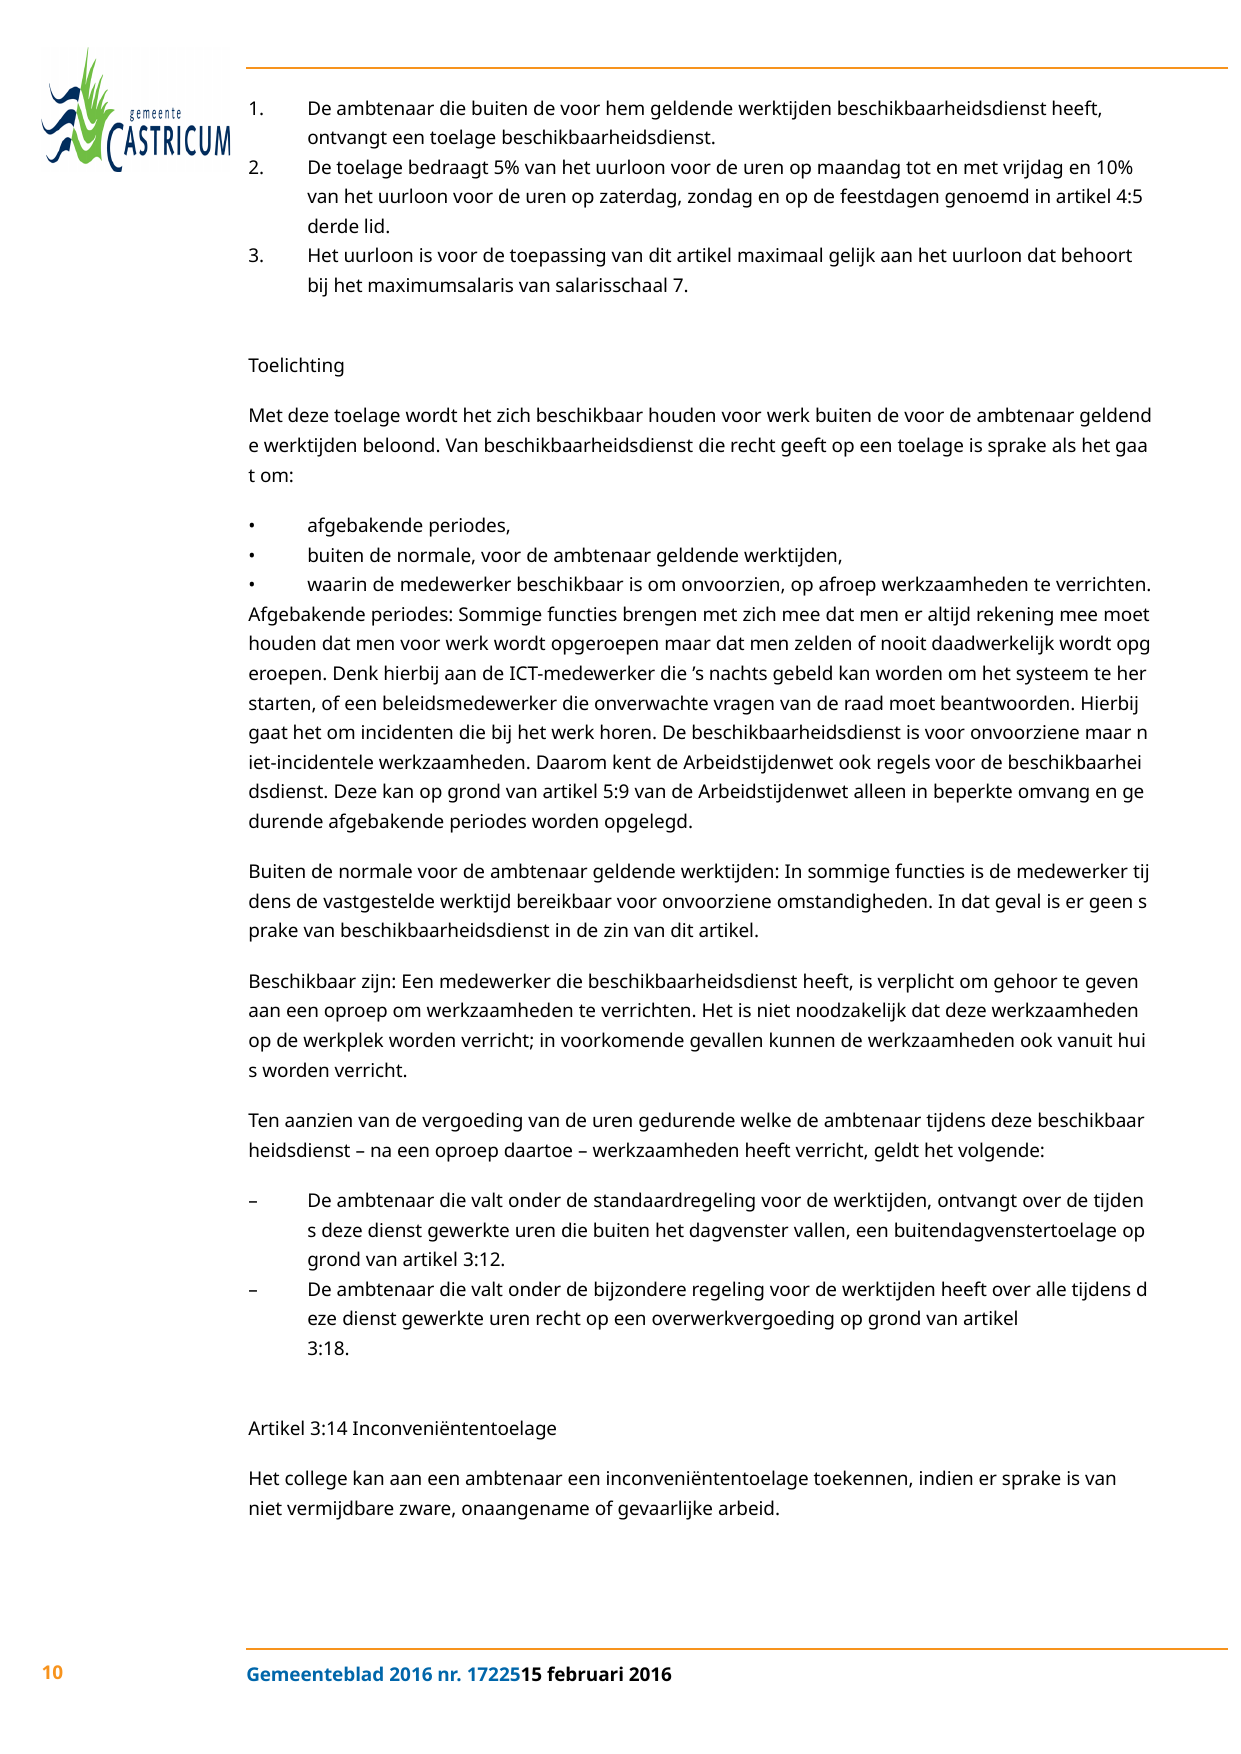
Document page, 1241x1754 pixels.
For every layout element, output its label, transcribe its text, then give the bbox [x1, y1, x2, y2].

list buiten de normale, voor de ambtenaar geldende werktijden, [248, 542, 1152, 568]
text Beschikbaar zijn: Een medewerker die beschikbaarheidsdienst heeft, is verplicht om gehoor te geven aan een oproep om werkzaamheden te verrichten. Het is niet noodzakelijk dat deze werkzaamheden op de werkplek worden verricht; in voorkomende gevallen kunnen de werkzaamheden ook vanuit huis worden verricht. [248, 968, 1152, 1083]
text Met deze toelage wordt het zich beschikbaar houden voor werk buiten de voor de ambtenaar geldende werktijden beloond. Van beschikbaarheidsdienst die recht geeft op een toelage is sprake als het gaat om: [248, 403, 1152, 488]
list De ambtenaar die valt onder de bijzondere regeling voor de werktijden heeft over alle tijdens deze dienst gewerkte uren recht op een overwerkvergoeding op grond van artikel [248, 1276, 1152, 1331]
text Afgebakende periodes: Sommige functies brengen met zich mee dat men er altijd rekening mee moet houden dat men voor werk wordt opgeroepen maar dat men zelden of nooit daadwerkelijk wordt opgeroepen. Denk hierbij aan de ICT-medewerker die ’s nachts gebeld kan worden om het systeem te herstarten, of een beleidsmedewerker die onverwachte vragen van de raad moet beantwoorden. Hierbij gaat het om incidenten die bij het werk horen. De beschikbaarheidsdienst is voor onvoorziene maar niet-incidentele werkzaamheden. Daarom kent de Arbeidstijdenwet ook regels voor de beschikbaarheidsdienst. Deze kan op grond van artikel 5:9 van de Arbeidstijdenwet alleen in beperkte omvang en gedurende afgebakende periodes worden opgelegd. [248, 601, 1152, 834]
text Toelichting [248, 352, 1152, 378]
text Artikel 3:14 Inconveniëntentoelage [248, 1415, 1152, 1441]
list De ambtenaar die buiten de voor hem geldende werktijden beschikbaarheidsdienst heeft, ontvangt een toelage beschikbaarheidsdienst. [248, 95, 1152, 150]
picture [41, 47, 231, 172]
list Het uurloon is voor de toepassing van dit artikel maximaal gelijk aan het uurloon dat behoort bij het maximumsalaris van salarisschaal 7. [248, 243, 1152, 298]
text Ten aanzien van de vergoeding van de uren gedurende welke de ambtenaar tijdens deze beschikbaarheidsdienst – na een oproep daartoe – werkzaamheden heeft verricht, geldt het volgende: [248, 1107, 1152, 1163]
list 3:18. [248, 1335, 1152, 1361]
text Buiten de normale voor de ambtenaar geldende werktijden: In sommige functies is de medewerker tijdens de vastgestelde werktijd bereikbaar voor onvoorziene omstandigheden. In dat geval is er geen sprake van beschikbaarheidsdienst in de zin van dit artikel. [248, 858, 1152, 943]
list De toelage bedraagt 5% van het uurloon voor de uren op maandag tot en met vrijdag en 10% van het uurloon voor de uren op zaterdag, zondag en op de feestdagen genoemd in artikel 4:5 derde lid. [248, 154, 1152, 239]
text Het college kan aan een ambtenaar een inconveniëntentoelage toekennen, indien er sprake is van niet vermijdbare zware, onaangename of gevaarlijke arbeid. [248, 1466, 1152, 1521]
list afgebakende periodes, [248, 512, 1152, 538]
list waarin de medewerker beschikbaar is om onvoorzien, op afroep werkzaamheden te verrichten. [248, 571, 1152, 597]
list De ambtenaar die valt onder de standaardregeling voor de werktijden, ontvangt over de tijdens deze dienst gewerkte uren die buiten het dagvenster vallen, een buitendagvenstertoelage op grond van artikel 3:12. [248, 1187, 1152, 1272]
